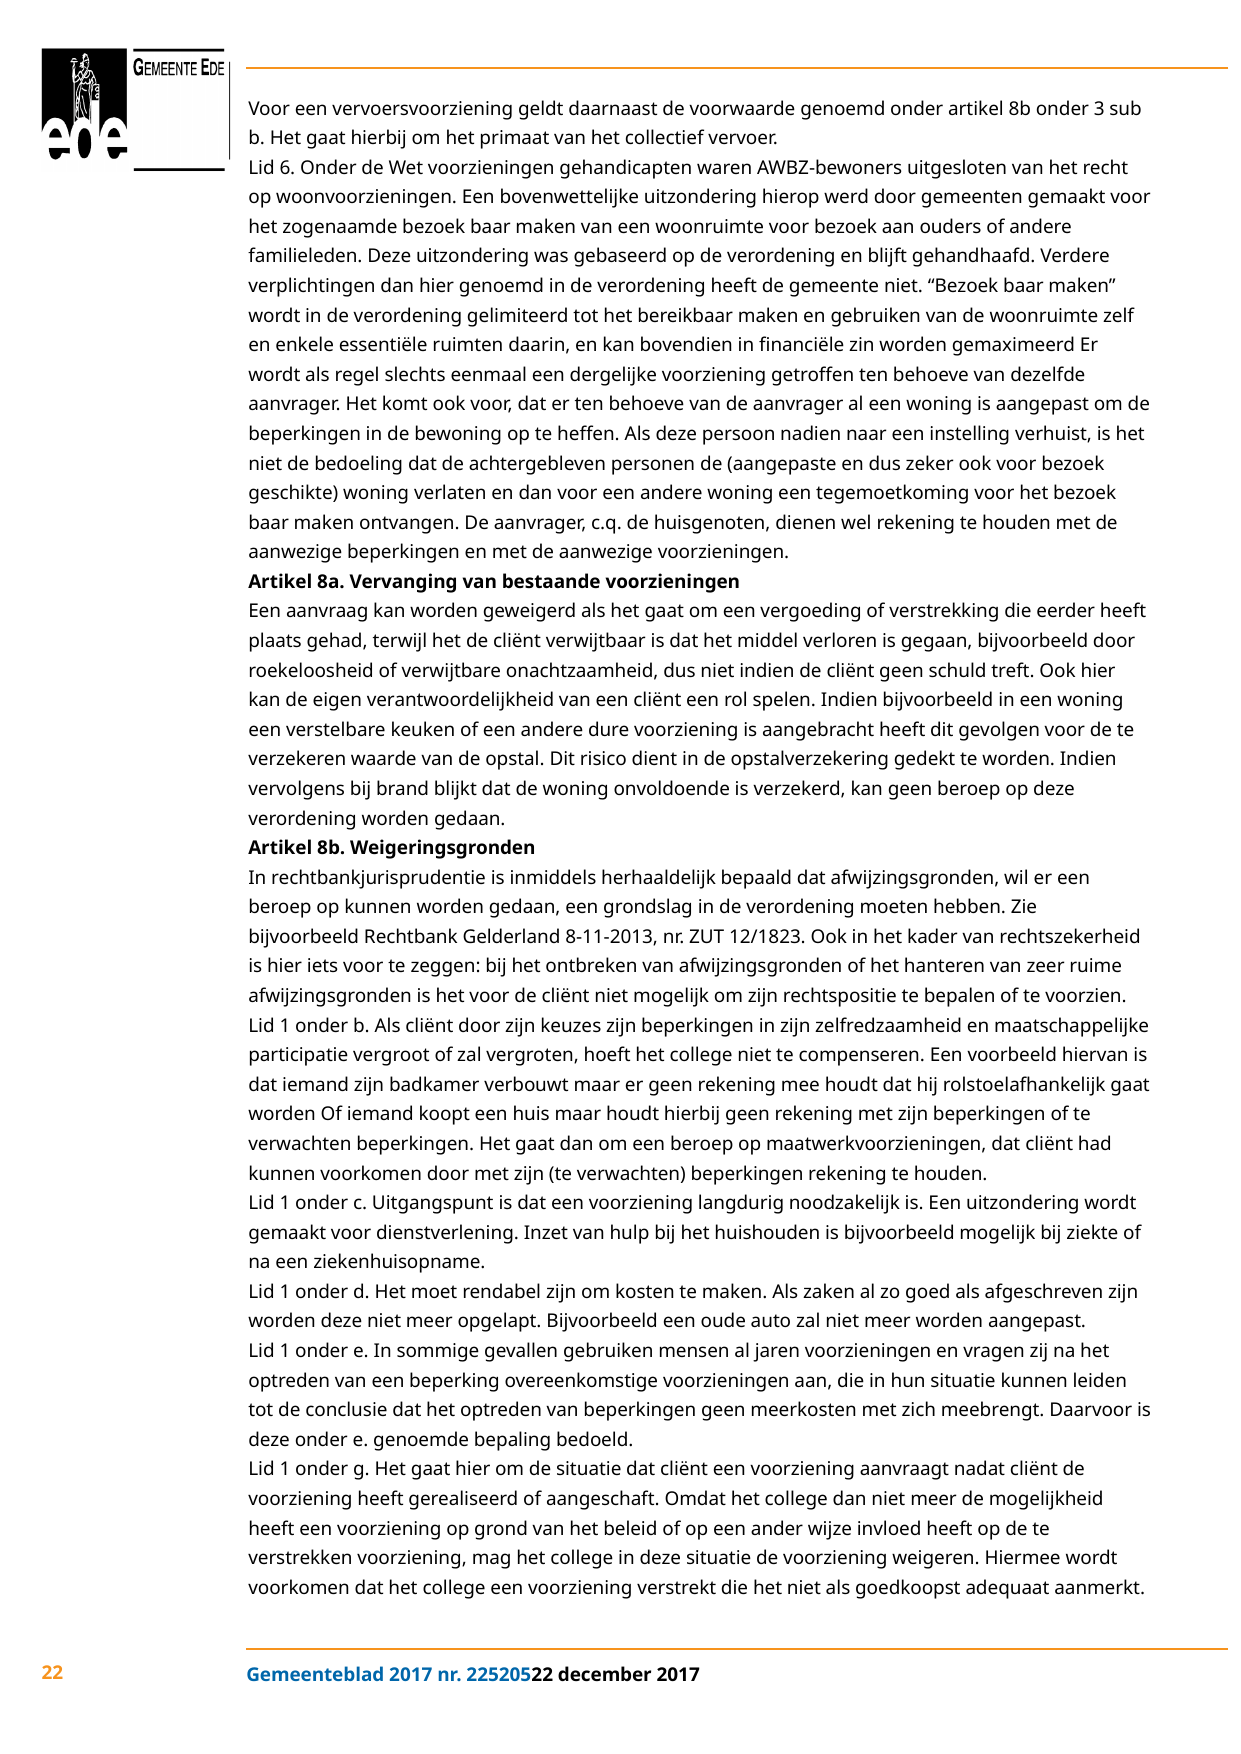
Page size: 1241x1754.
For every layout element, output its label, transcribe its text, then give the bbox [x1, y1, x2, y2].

text Lid 6. Onder de Wet voorzieningen gehandicapten waren AWBZ-bewoners uitgesloten van het recht op woonvoorzieningen. Een bovenwettelijke uitzondering hierop werd door gemeenten gemaakt voor het zogenaamde bezoek baar maken van een woonruimte voor bezoek aan ouders of andere familieleden. Deze uitzondering was gebaseerd op de verordening en blijft gehandhaafd. Verdere verplichtingen dan hier genoemd in de verordening heeft de gemeente niet. “Bezoek baar maken” wordt in de verordening gelimiteerd tot het bereikbaar maken en gebruiken van de woonruimte zelf en enkele essentiële ruimten daarin, en kan bovendien in financiële zin worden gemaximeerd Er wordt als regel slechts eenmaal een dergelijke voorziening getroffen ten behoeve van dezelfde aanvrager. Het komt ook voor, dat er ten behoeve van de aanvrager al een woning is aangepast om de beperkingen in de bewoning op te heffen. Als deze persoon nadien naar een instelling verhuist, is het niet de bedoeling dat de achtergebleven personen de (aangepaste en dus zeker ook voor bezoek geschikte) woning verlaten en dan voor een andere woning een tegemoetkoming voor het bezoek baar maken ontvangen. De aanvrager, c.q. de huisgenoten, dienen wel rekening te houden met de aanwezige beperkingen en met de aanwezige voorzieningen. [248, 154, 1152, 564]
text Voor een vervoersvoorziening geldt daarnaast de voorwaarde genoemd onder artikel 8b onder 3 sub b. Het gaat hierbij om het primaat van het collectief vervoer. [248, 95, 1152, 150]
text Lid 1 onder e. In sommige gevallen gebruiken mensen al jaren voorzieningen en vragen zij na het optreden van een beperking overeenkomstige voorzieningen aan, die in hun situatie kunnen leiden tot de conclusie dat het optreden van beperkingen geen meerkosten met zich meebrengt. Daarvoor is deze onder e. genoemde bepaling bedoeld. [248, 1337, 1152, 1452]
text Artikel 8b. Weigeringsgronden [248, 834, 1152, 860]
text Een aanvraag kan worden geweigerd als het gaat om een vergoeding of verstrekking die eerder heeft plaats gehad, terwijl het de cliënt verwijtbaar is dat het middel verloren is gegaan, bijvoorbeeld door roekeloosheid of verwijtbare onachtzaamheid, dus niet indien de cliënt geen schuld treft. Ook hier kan de eigen verantwoordelijkheid van een cliënt een rol spelen. Indien bijvoorbeeld in een woning een verstelbare keuken of een andere dure voorziening is aangebracht heeft dit gevolgen voor de te verzekeren waarde van de opstal. Dit risico dient in de opstalverzekering gedekt te worden. Indien vervolgens bij brand blijkt dat de woning onvoldoende is verzekerd, kan geen beroep op deze verordening worden gedaan. [248, 598, 1152, 831]
text Lid 1 onder g. Het gaat hier om de situatie dat cliënt een voorziening aanvraagt nadat cliënt de voorziening heeft gerealiseerd of aangeschaft. Omdat het college dan niet meer de mogelijkheid heeft een voorziening op grond van het beleid of op een ander wijze invloed heeft op de te verstrekken voorziening, mag het college in deze situatie de voorziening weigeren. Hiermee wordt voorkomen dat het college een voorziening verstrekt die het niet als goedkoopst adequaat aanmerkt. [248, 1456, 1152, 1600]
text Lid 1 onder c. Uitgangspunt is dat een voorziening langdurig noodzakelijk is. Een uitzondering wordt gemaakt voor dienstverlening. Inzet van hulp bij het huishouden is bijvoorbeeld mogelijk bij ziekte of na een ziekenhuisopname. [248, 1189, 1152, 1274]
text In rechtbankjurisprudentie is inmiddels herhaaldelijk bepaald dat afwijzingsgronden, wil er een beroep op kunnen worden gedaan, een grondslag in de verordening moeten hebben. Zie bijvoorbeeld Rechtbank Gelderland 8‐11‐2013, nr. ZUT 12/1823. Ook in het kader van rechtszekerheid is hier iets voor te zeggen: bij het ontbreken van afwijzingsgronden of het hanteren van zeer ruime afwijzingsgronden is het voor de cliënt niet mogelijk om zijn rechtspositie te bepalen of te voorzien. [248, 864, 1152, 1008]
text Lid 1 onder d. Het moet rendabel zijn om kosten te maken. Als zaken al zo goed als afgeschreven zijn worden deze niet meer opgelapt. Bijvoorbeeld een oude auto zal niet meer worden aangepast. [248, 1278, 1152, 1333]
text Artikel 8a. Vervanging van bestaande voorzieningen [248, 568, 1152, 594]
picture [41, 47, 231, 172]
text Lid 1 onder b. Als cliënt door zijn keuzes zijn beperkingen in zijn zelfredzaamheid en maatschappelijke participatie vergroot of zal vergroten, hoeft het college niet te compenseren. Een voorbeeld hiervan is dat iemand zijn badkamer verbouwt maar er geen rekening mee houdt dat hij rolstoelafhankelijk gaat worden Of iemand koopt een huis maar houdt hierbij geen rekening met zijn beperkingen of te verwachten beperkingen. Het gaat dan om een beroep op maatwerkvoorzieningen, dat cliënt had kunnen voorkomen door met zijn (te verwachten) beperkingen rekening te houden. [248, 1012, 1152, 1186]
